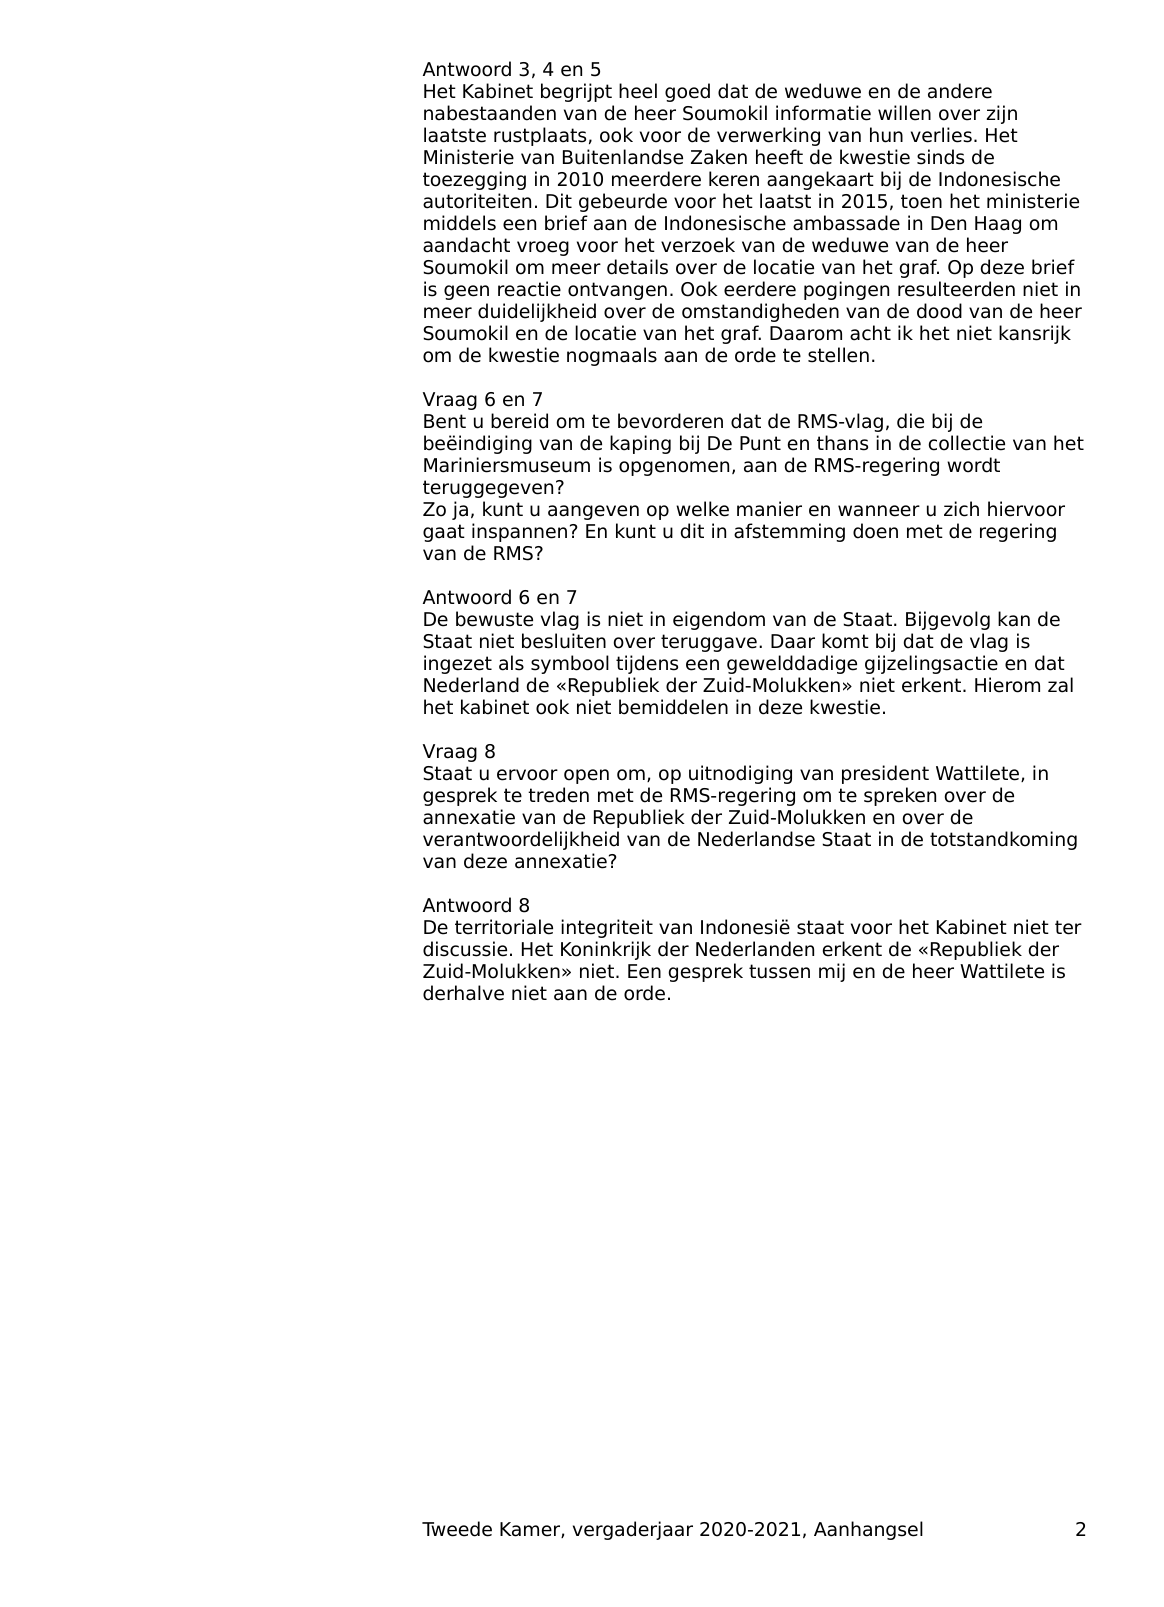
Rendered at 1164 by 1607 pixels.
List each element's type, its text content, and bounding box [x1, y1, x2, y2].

text Antwoord 3, 4 en 5 [422, 59, 1087, 81]
text Vraag 8 [422, 741, 1087, 763]
text De bewuste vlag is niet in eigendom van de Staat. Bijgevolg kan de Staat niet besluiten over teruggave. Daar komt bij dat de vlag is ingezet als symbool tijdens een gewelddadige gijzelingsactie en dat Nederland de «Republiek der Zuid-Molukken» niet erkent. Hierom zal het kabinet ook niet bemiddelen in deze kwestie. [422, 609, 1087, 719]
text Vraag 6 en 7 [422, 389, 1087, 411]
text Staat u ervoor open om, op uitnodiging van president Wattilete, in gesprek te treden met de RMS-regering om te spreken over de annexatie van de Republiek der Zuid-Molukken en over de verantwoordelijkheid van de Nederlandse Staat in de totstandkoming van deze annexatie? [422, 763, 1087, 873]
text Zo ja, kunt u aangeven op welke manier en wanneer u zich hiervoor gaat inspannen? En kunt u dit in afstemming doen met de regering van de RMS? [422, 499, 1087, 565]
text De territoriale integriteit van Indonesië staat voor het Kabinet niet ter discussie. Het Koninkrijk der Nederlanden erkent de «Republiek der Zuid-Molukken» niet. Een gesprek tussen mij en de heer Wattilete is derhalve niet aan de orde. [422, 917, 1087, 1005]
text Bent u bereid om te bevorderen dat de RMS-vlag, die bij de beëindiging van de kaping bij De Punt en thans in de collectie van het Mariniersmuseum is opgenomen, aan de RMS-regering wordt teruggegeven? [422, 411, 1087, 499]
text Antwoord 6 en 7 [422, 587, 1087, 609]
text Antwoord 8 [422, 895, 1087, 917]
text Het Kabinet begrijpt heel goed dat de weduwe en de andere nabestaanden van de heer Soumokil informatie willen over zijn laatste rustplaats, ook voor de verwerking van hun verlies. Het Ministerie van Buitenlandse Zaken heeft de kwestie sinds de toezegging in 2010 meerdere keren aangekaart bij de Indonesische autoriteiten. Dit gebeurde voor het laatst in 2015, toen het ministerie middels een brief aan de Indonesische ambassade in Den Haag om aandacht vroeg voor het verzoek van de weduwe van de heer Soumokil om meer details over de locatie van het graf. Op deze brief is geen reactie ontvangen. Ook eerdere pogingen resulteerden niet in meer duidelijkheid over de omstandigheden van de dood van de heer Soumokil en de locatie van het graf. Daarom acht ik het niet kansrijk om de kwestie nogmaals aan de orde te stellen. [422, 81, 1087, 367]
